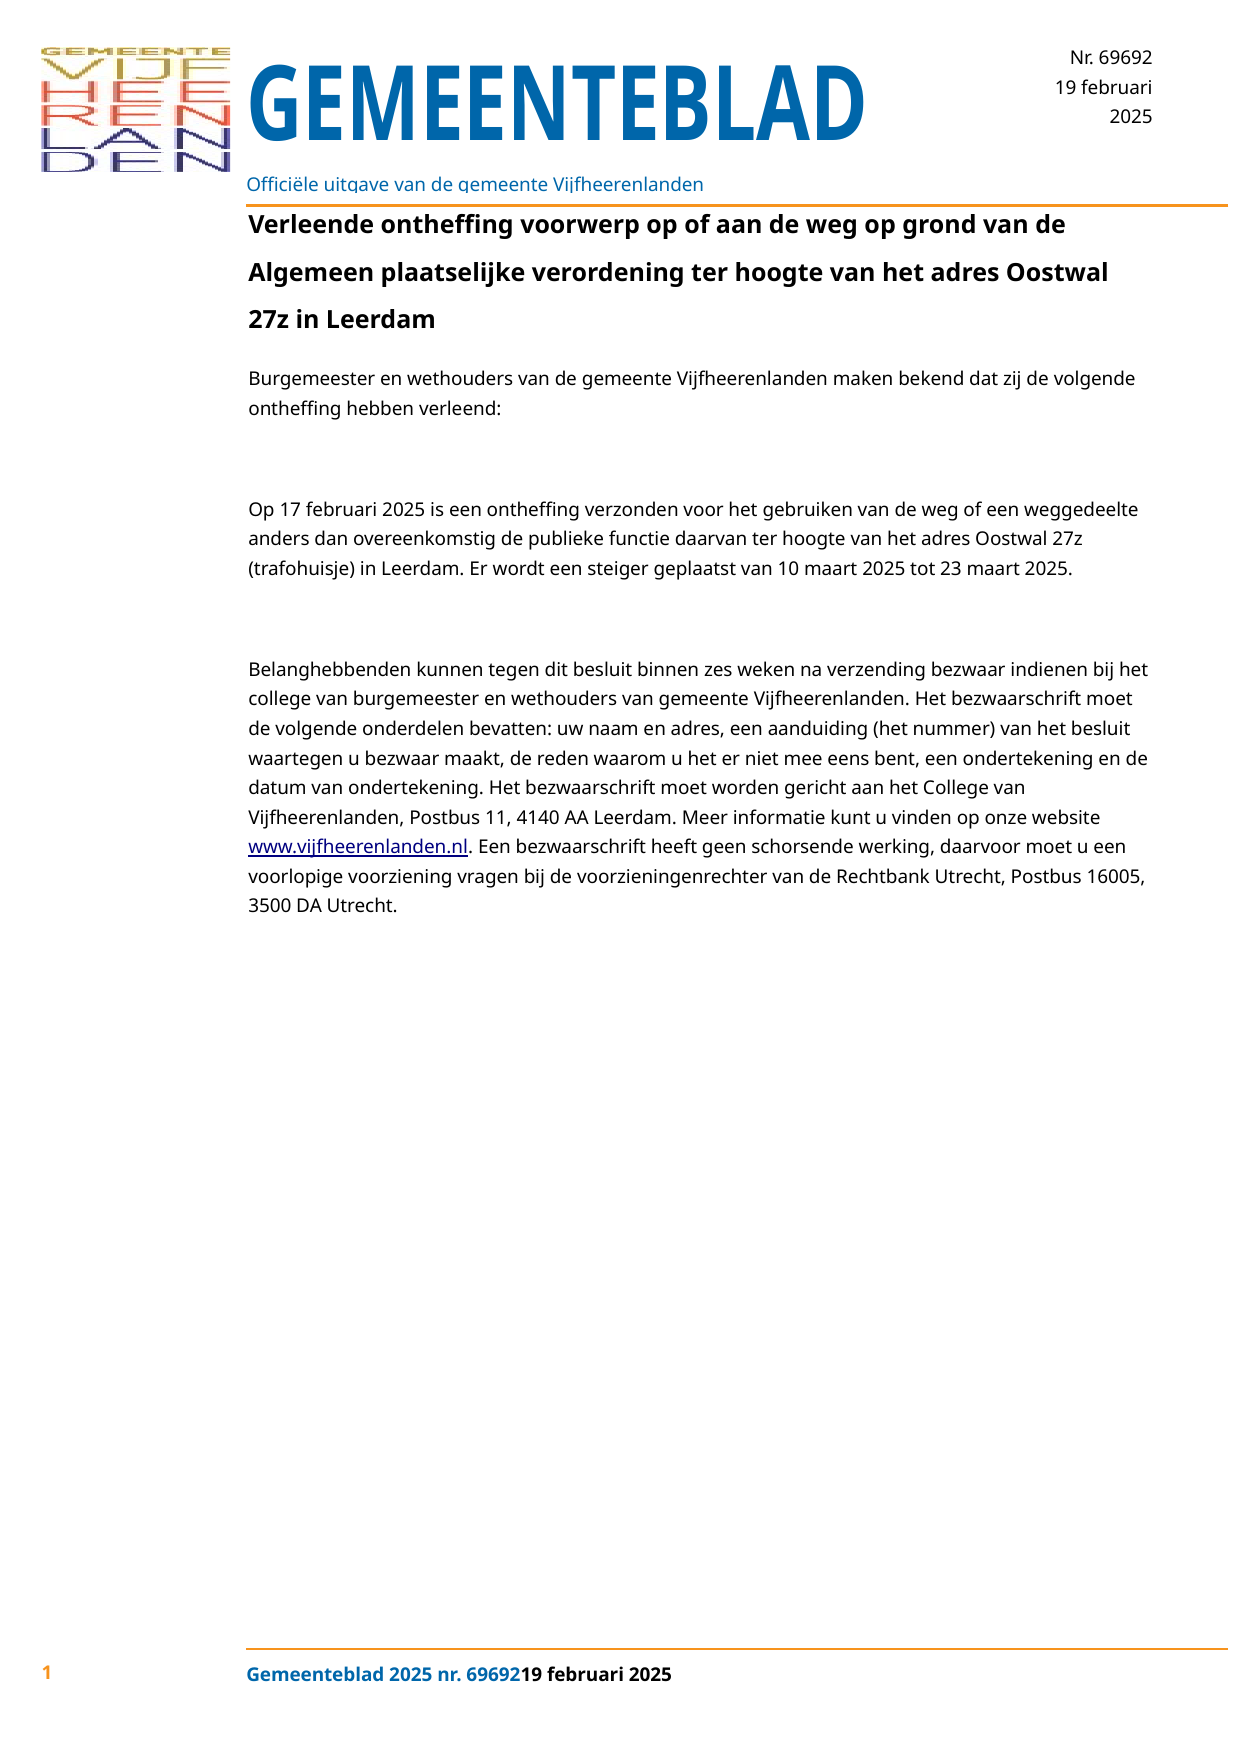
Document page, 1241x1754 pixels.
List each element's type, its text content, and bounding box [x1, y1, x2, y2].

text Op 17 februari 2025 is een ontheffing verzonden voor het gebruiken van de weg of een weggedeelte anders dan overeenkomstig de publieke functie daarvan ter hoogte van het adres Oostwal 27z (trafohuisje) in Leerdam. Er wordt een steiger geplaatst van 10 maart 2025 tot 23 maart 2025. [248, 496, 1152, 581]
text Burgemeester en wethouders van de gemeente Vijfheerenlanden maken bekend dat zij de volgende ontheffing hebben verleend: [248, 366, 1152, 421]
text Belanghebbenden kunnen tegen dit besluit binnen zes weken na verzending bezwaar indienen bij het college van burgemeester en wethouders van gemeente Vijfheerenlanden. Het bezwaarschrift moet de volgende onderdelen bevatten: uw naam en adres, een aanduiding (het nummer) van het besluit waartegen u bezwaar maakt, de reden waarom u het er niet mee eens bent, een ondertekening en de datum van ondertekening. Het bezwaarschrift moet worden gericht aan het College van Vijfheerenlanden, Postbus 11, 4140 AA Leerdam. Meer informatie kunt u vinden op onze website www.vijfheerenlanden.nl. Een bezwaarschrift heeft geen schorsende werking, daarvoor moet u een voorlopige voorziening vragen bij de voorzieningenrechter van de Rechtbank Utrecht, Postbus 16005, 3500 DA Utrecht. [248, 656, 1152, 918]
text Verleende ontheffing voorwerp op of aan de weg op grond van de Algemeen plaatselijke verordening ter hoogte van het adres Oostwal 27z in Leerdam [248, 207, 1152, 336]
picture [41, 47, 231, 172]
